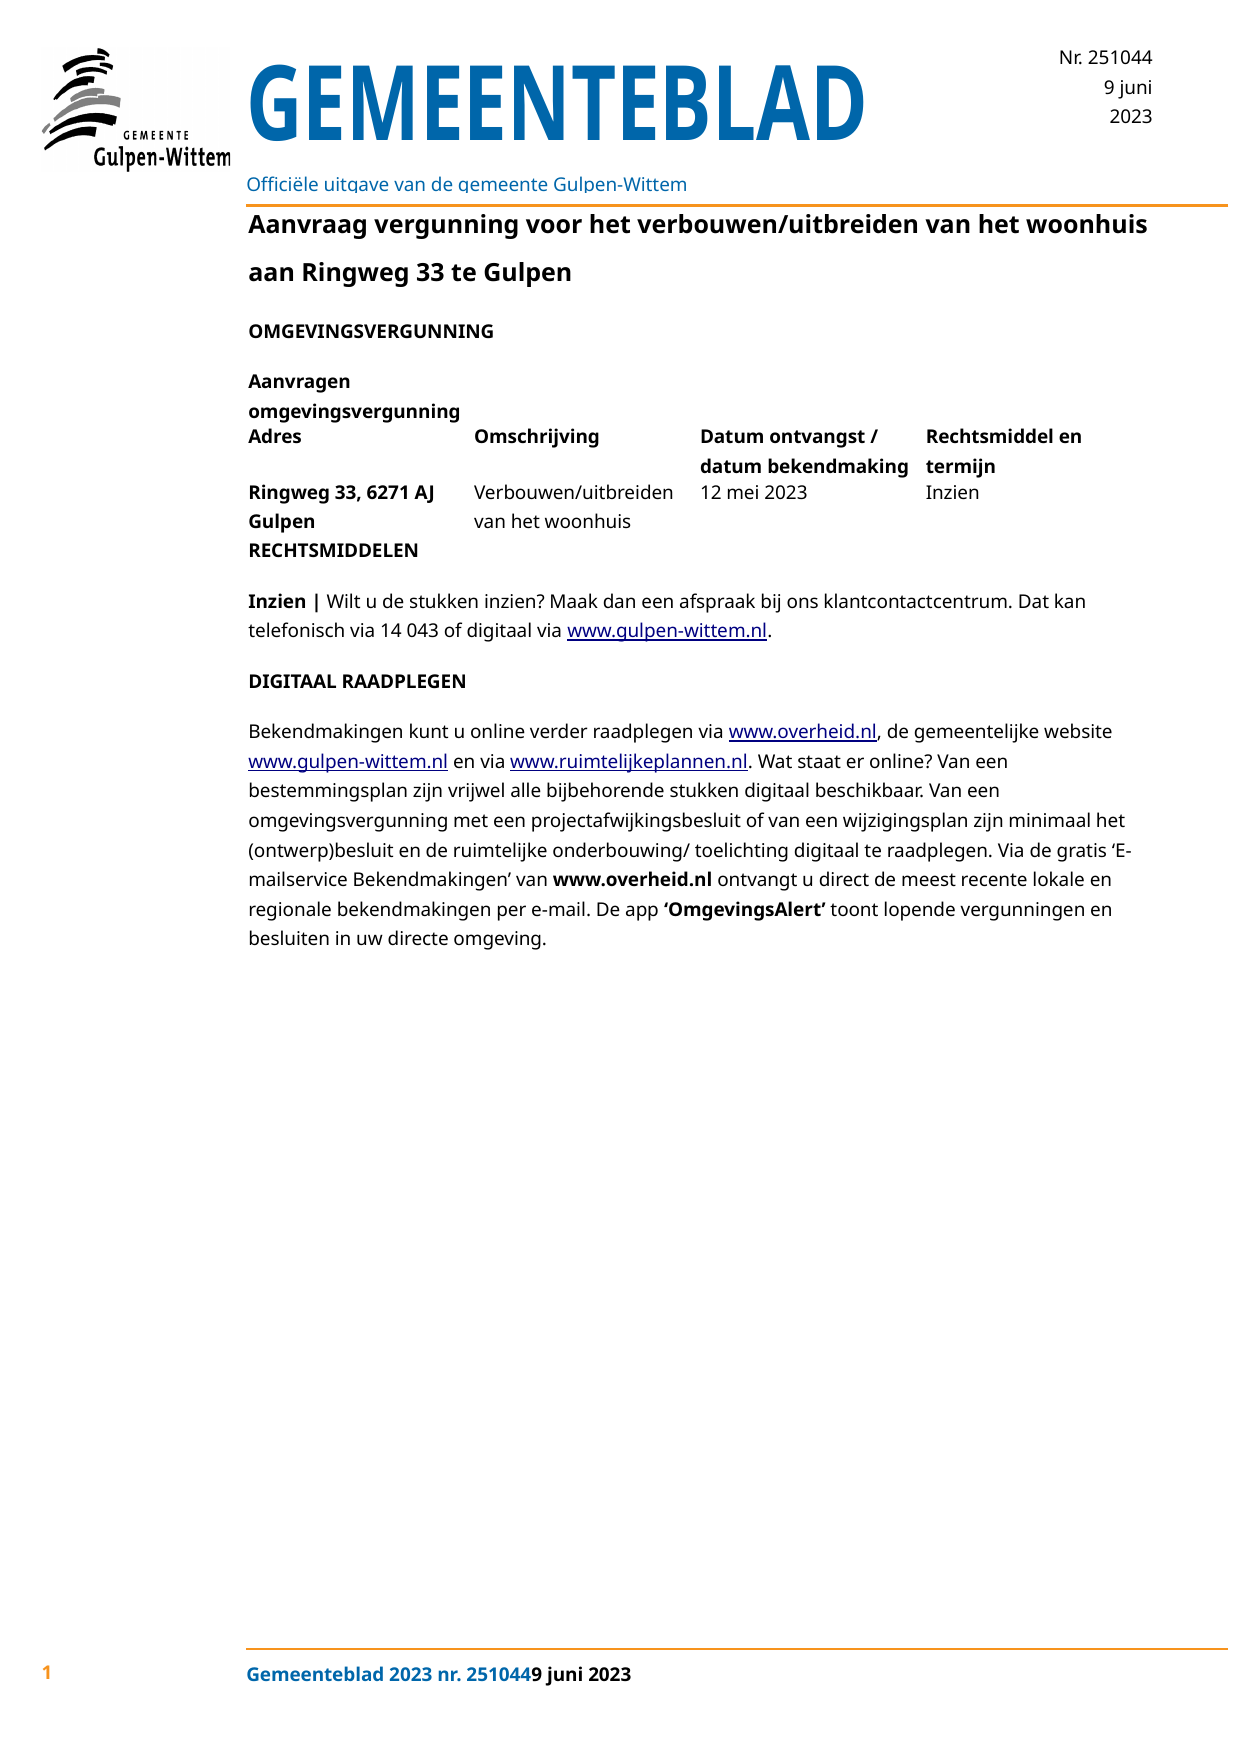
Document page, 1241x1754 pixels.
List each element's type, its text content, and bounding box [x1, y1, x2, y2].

table_header [926, 369, 1152, 424]
text Bekendmakingen kunt u online verder raadplegen via www.overheid.nl, de gemeentelijke website www.gulpen-wittem.nl en via www.ruimtelijkeplannen.nl. Wat staat er online? Van een bestemmingsplan zijn vrijwel alle bijbehorende stukken digitaal beschikbaar. Van een omgevingsvergunning met een projectafwijkingsbesluit of van een wijzigingsplan zijn minimaal het (ontwerp)besluit en de ruimtelijke onderbouwing/ toelichting digitaal te raadplegen. Via de gratis ‘E-mailservice Bekendmakingen’ van www.overheid.nl ontvangt u direct de meest recente lokale en regionale bekendmakingen per e-mail. De app ‘OmgevingsAlert’ toont lopende vergunningen en besluiten in uw directe omgeving. [248, 718, 1152, 951]
table_cell Datum ontvangst / datum bekendmaking [700, 424, 926, 479]
table_header [700, 369, 926, 424]
text DIGITAAL RAADPLEGEN [248, 668, 1152, 694]
table_header Aanvragen omgevingsvergunning [248, 369, 474, 424]
picture [41, 47, 231, 172]
text Inzien | Wilt u de stukken inzien? Maak dan een afspraak bij ons klantcontactcentrum. Dat kan telefonisch via 14 043 of digitaal via www.gulpen-wittem.nl. [248, 588, 1152, 643]
text RECHTSMIDDELEN [248, 538, 1152, 563]
table_cell Rechtsmiddel en termijn [926, 424, 1152, 479]
table_cell Omschrijving [474, 424, 700, 479]
text Aanvraag vergunning voor het verbouwen/uitbreiden van het woonhuis aan Ringweg 33 te Gulpen [248, 207, 1152, 288]
table_cell Ringweg 33, 6271 AJ Gulpen [248, 479, 474, 534]
table_cell 12 mei 2023 [700, 479, 926, 534]
text OMGEVINGSVERGUNNING [248, 318, 1152, 344]
table_cell Adres [248, 424, 474, 479]
table_cell Verbouwen/uitbreiden van het woonhuis [474, 479, 700, 534]
table_cell Inzien [926, 479, 1152, 534]
table_header [474, 369, 700, 424]
